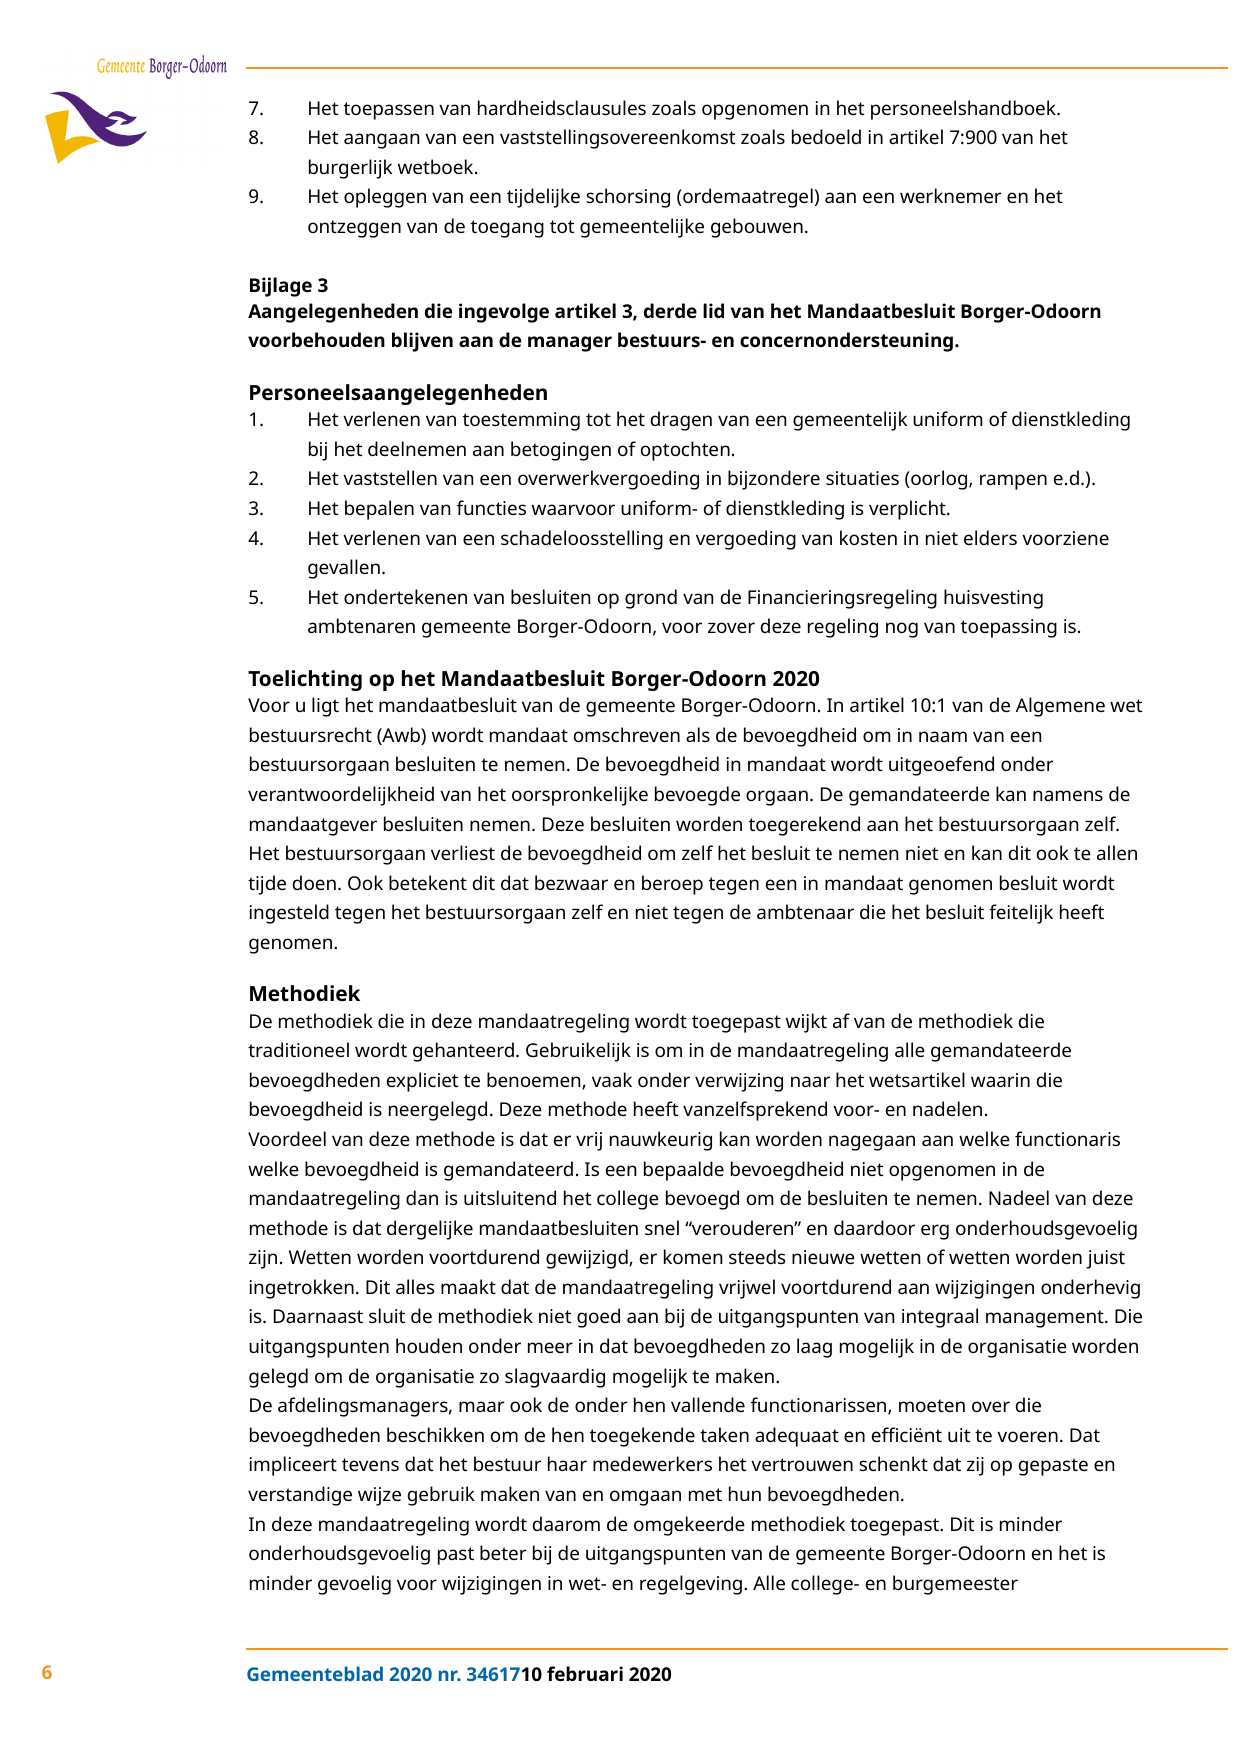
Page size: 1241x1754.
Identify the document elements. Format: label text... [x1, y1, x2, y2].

text Aangelegenheden die ingevolge artikel 3, derde lid van het Mandaatbesluit Borger-Odoorn voorbehouden blijven aan de manager bestuurs- en concernondersteuning. [248, 298, 1152, 353]
list Het aangaan van een vaststellingsovereenkomst zoals bedoeld in artikel 7:900 van het burgerlijk wetboek. [248, 124, 1152, 180]
list Het opleggen van een tijdelijke schorsing (ordemaatregel) aan een werknemer en het ontzeggen van de toegang tot gemeentelijke gebouwen. [248, 183, 1152, 239]
text De methodiek die in deze mandaatregeling wordt toegepast wijkt af van de methodiek die traditioneel wordt gehanteerd. Gebruikelijk is om in de mandaatregeling alle gemandateerde bevoegdheden expliciet te benoemen, vaak onder verwijzing naar het wetsartikel waarin die bevoegdheid is neergelegd. Deze methode heeft vanzelfsprekend voor- en nadelen. [248, 1008, 1152, 1122]
text In deze mandaatregeling wordt daarom de omgekeerde methodiek toegepast. Dit is minder onderhoudsgevoelig past beter bij de uitgangspunten van de gemeente Borger-Odoorn en het is minder gevoelig voor wijzigingen in wet- en regelgeving. Alle college- en burgemeester [248, 1511, 1152, 1596]
list Het vaststellen van een overwerkvergoeding in bijzondere situaties (oorlog, rampen e.d.). [248, 466, 1152, 491]
text Methodiek [248, 979, 1152, 1008]
text Personeelsaangelegenheden [248, 378, 1152, 406]
list Het bepalen van functies waarvoor uniform- of dienstkleding is verplicht. [248, 495, 1152, 521]
picture [41, 47, 231, 172]
list Het ondertekenen van besluiten op grond van de Financieringsregeling huisvesting ambtenaren gemeente Borger-Odoorn, voor zover deze regeling nog van toepassing is. [248, 584, 1152, 639]
list Het verlenen van een schadeloosstelling en vergoeding van kosten in niet elders voorziene gevallen. [248, 525, 1152, 580]
list Het verlenen van toestemming tot het dragen van een gemeentelijk uniform of dienstkleding bij het deelnemen aan betogingen of optochten. [248, 406, 1152, 462]
text Voordeel van deze methode is dat er vrij nauwkeurig kan worden nagegaan aan welke functionaris welke bevoegdheid is gemandateerd. Is een bepaalde bevoegdheid niet opgenomen in de mandaatregeling dan is uitsluitend het college bevoegd om de besluiten te nemen. Nadeel van deze methode is dat dergelijke mandaatbesluiten snel “verouderen” en daardoor erg onderhoudsgevoelig zijn. Wetten worden voortdurend gewijzigd, er komen steeds nieuwe wetten of wetten worden juist ingetrokken. Dit alles maakt dat de mandaatregeling vrijwel voortdurend aan wijzigingen onderhevig is. Daarnaast sluit de methodiek niet goed aan bij de uitgangspunten van integraal management. Die uitgangspunten houden onder meer in dat bevoegdheden zo laag mogelijk in de organisatie worden gelegd om de organisatie zo slagvaardig mogelijk te maken. [248, 1126, 1152, 1389]
text Bijlage 3 [248, 272, 1152, 298]
text De afdelingsmanagers, maar ook de onder hen vallende functionarissen, moeten over die bevoegdheden beschikken om de hen toegekende taken adequaat en efficiënt uit te voeren. Dat impliceert tevens dat het bestuur haar medewerkers het vertrouwen schenkt dat zij op gepaste en verstandige wijze gebruik maken van en omgaan met hun bevoegdheden. [248, 1392, 1152, 1507]
list Het toepassen van hardheidsclausules zoals opgenomen in het personeelshandboek. [248, 95, 1152, 121]
text Voor u ligt het mandaatbesluit van de gemeente Borger-Odoorn. In artikel 10:1 van de Algemene wet bestuursrecht (Awb) wordt mandaat omschreven als de bevoegdheid om in naam van een bestuursorgaan besluiten te nemen. De bevoegdheid in mandaat wordt uitgeoefend onder verantwoordelijkheid van het oorspronkelijke bevoegde orgaan. De gemandateerde kan namens de mandaatgever besluiten nemen. Deze besluiten worden toegerekend aan het bestuursorgaan zelf. Het bestuursorgaan verliest de bevoegdheid om zelf het besluit te nemen niet en kan dit ook te allen tijde doen. Ook betekent dit dat bezwaar en beroep tegen een in mandaat genomen besluit wordt ingesteld tegen het bestuursorgaan zelf en niet tegen de ambtenaar die het besluit feitelijk heeft genomen. [248, 692, 1152, 955]
text Toelichting op het Mandaatbesluit Borger-Odoorn 2020 [248, 664, 1152, 692]
